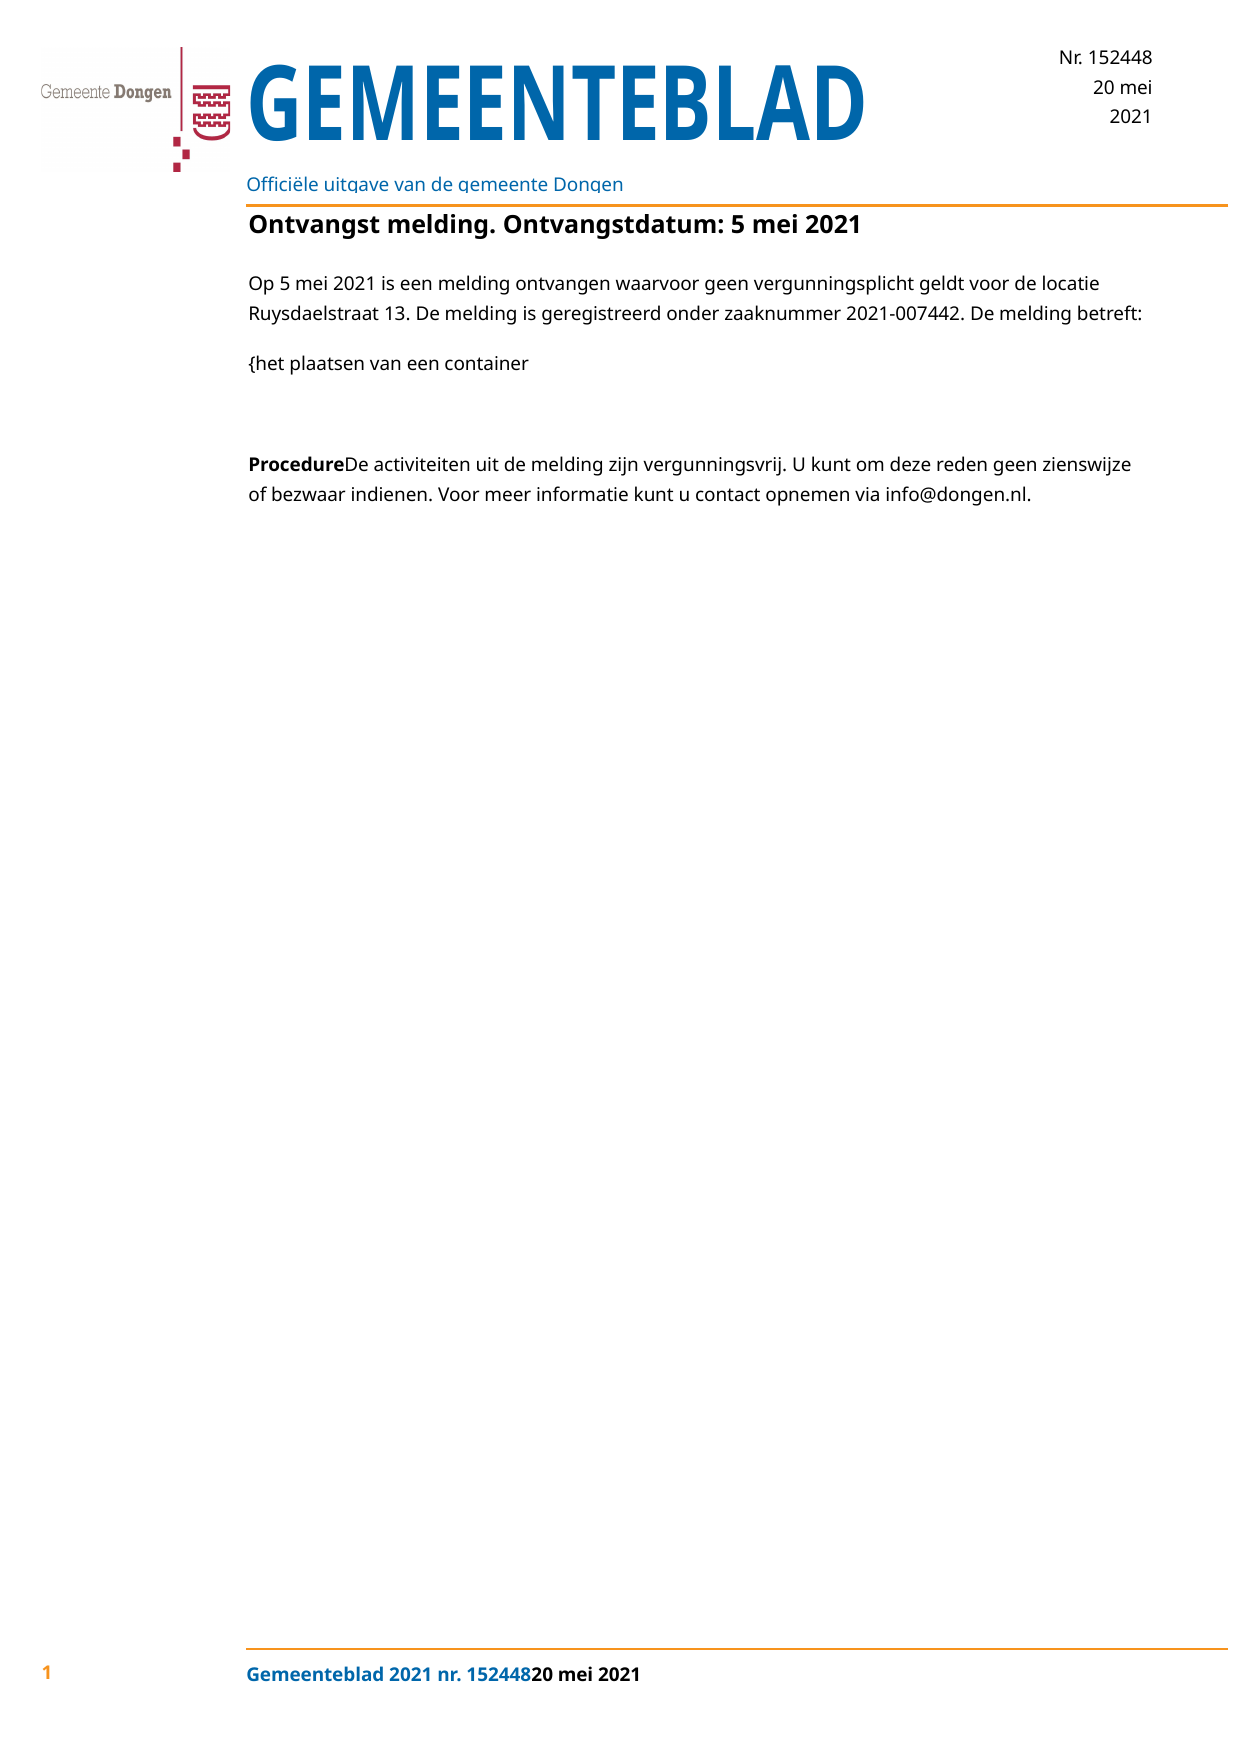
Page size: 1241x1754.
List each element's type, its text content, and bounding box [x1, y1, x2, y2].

text Op 5 mei 2021 is een melding ontvangen waarvoor geen vergunningsplicht geldt voor de locatie Ruysdaelstraat 13. De melding is geregistreerd onder zaaknummer 2021-007442. De melding betreft: [248, 270, 1152, 326]
text ProcedureDe activiteiten uit de melding zijn vergunningsvrij. U kunt om deze reden geen zienswijze of bezwaar indienen. Voor meer informatie kunt u contact opnemen via info@dongen.nl. [248, 451, 1152, 506]
text {het plaatsen van een container [248, 350, 1152, 376]
picture [41, 47, 231, 172]
text Ontvangst melding. Ontvangstdatum: 5 mei 2021 [248, 207, 1152, 241]
